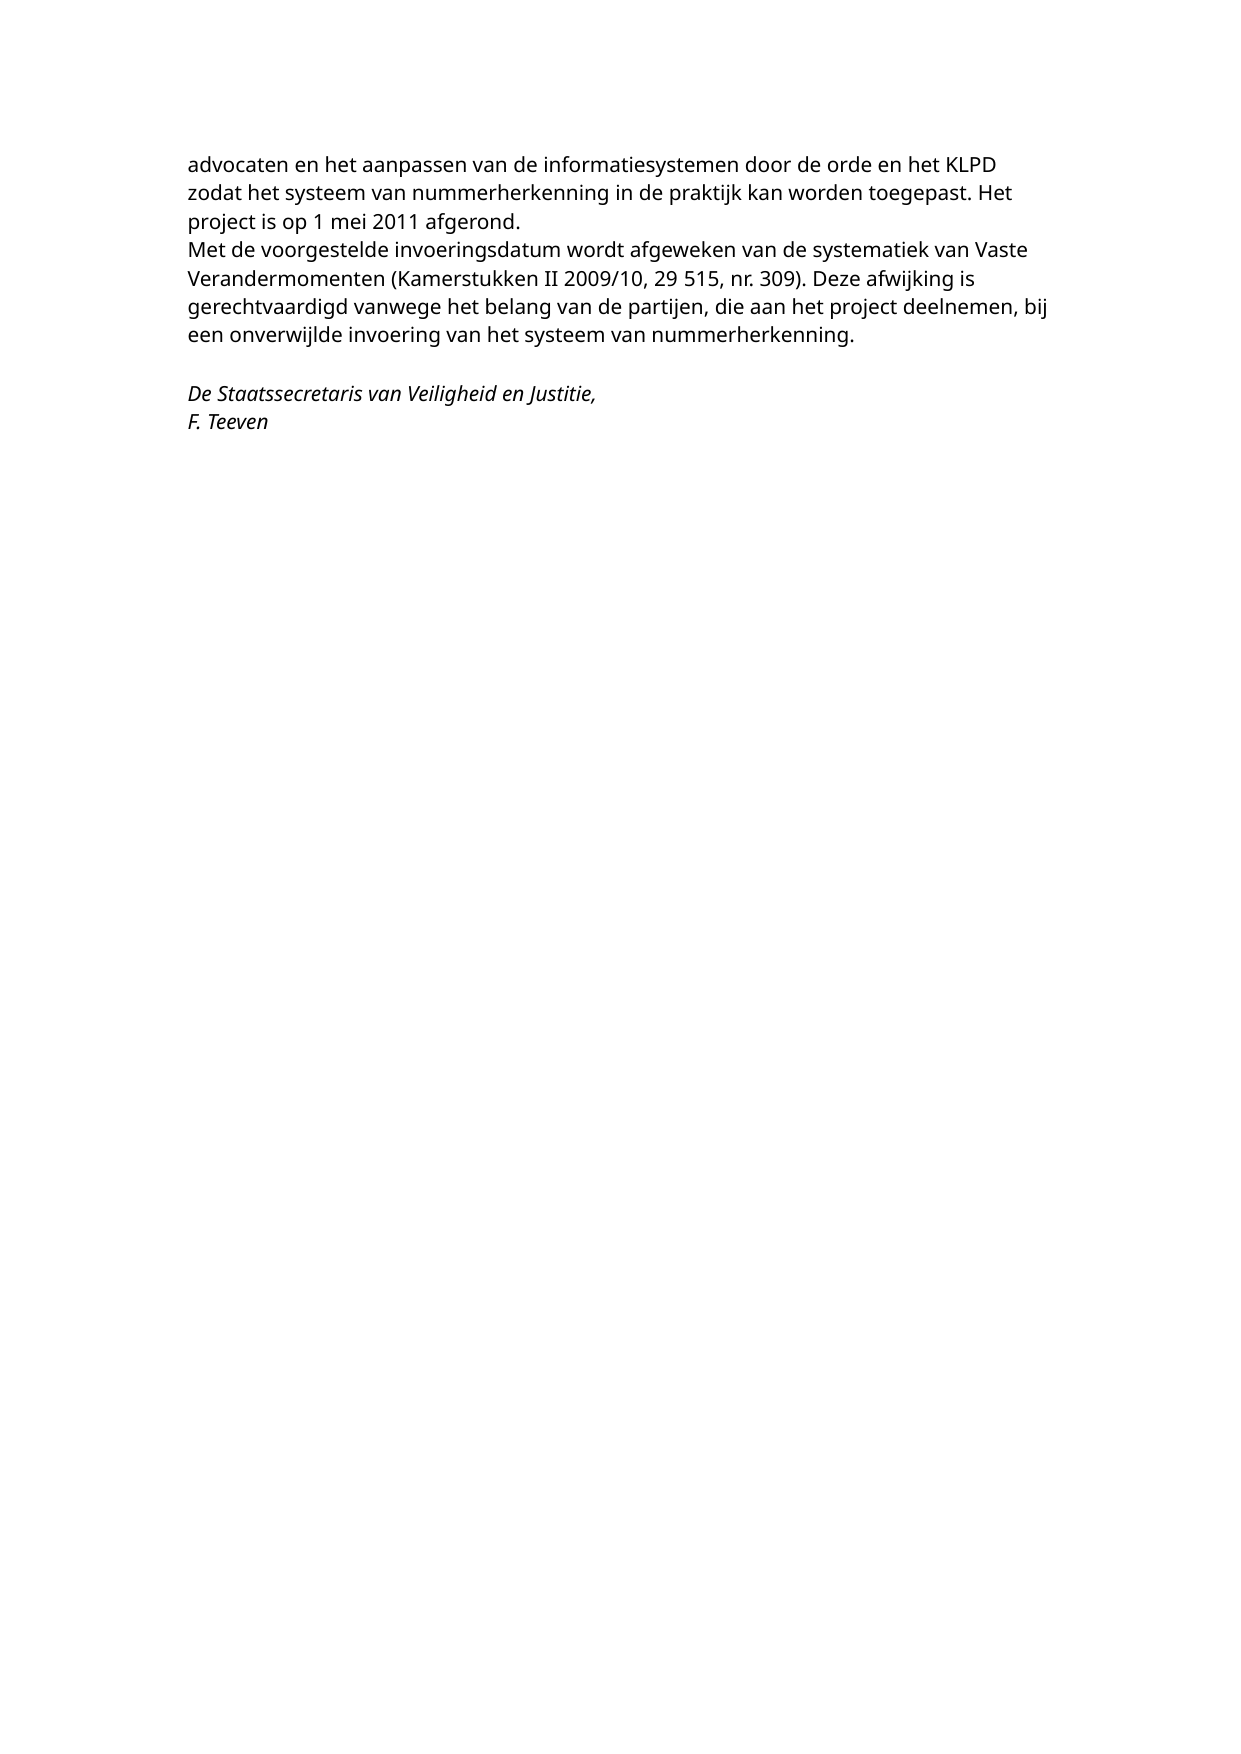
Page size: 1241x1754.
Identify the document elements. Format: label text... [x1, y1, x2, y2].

text advocaten en het aanpassen van de informatiesystemen door de orde en het KLPD zodat het systeem van nummerherkenning in de praktijk kan worden toegepast. Het project is op 1 mei 2011 afgerond. [187, 150, 1053, 235]
text De Staatssecretaris van Veiligheid en Justitie, [187, 379, 1053, 407]
text Met de voorgestelde invoeringsdatum wordt afgeweken van de systematiek van Vaste Verandermomenten (Kamerstukken II 2009/10, 29 515, nr. 309). Deze afwijking is gerechtvaardigd vanwege het belang van de partijen, die aan het project deelnemen, bij een onverwijlde invoering van het systeem van nummerherkenning. [187, 235, 1053, 349]
text F. Teeven [187, 407, 1053, 436]
